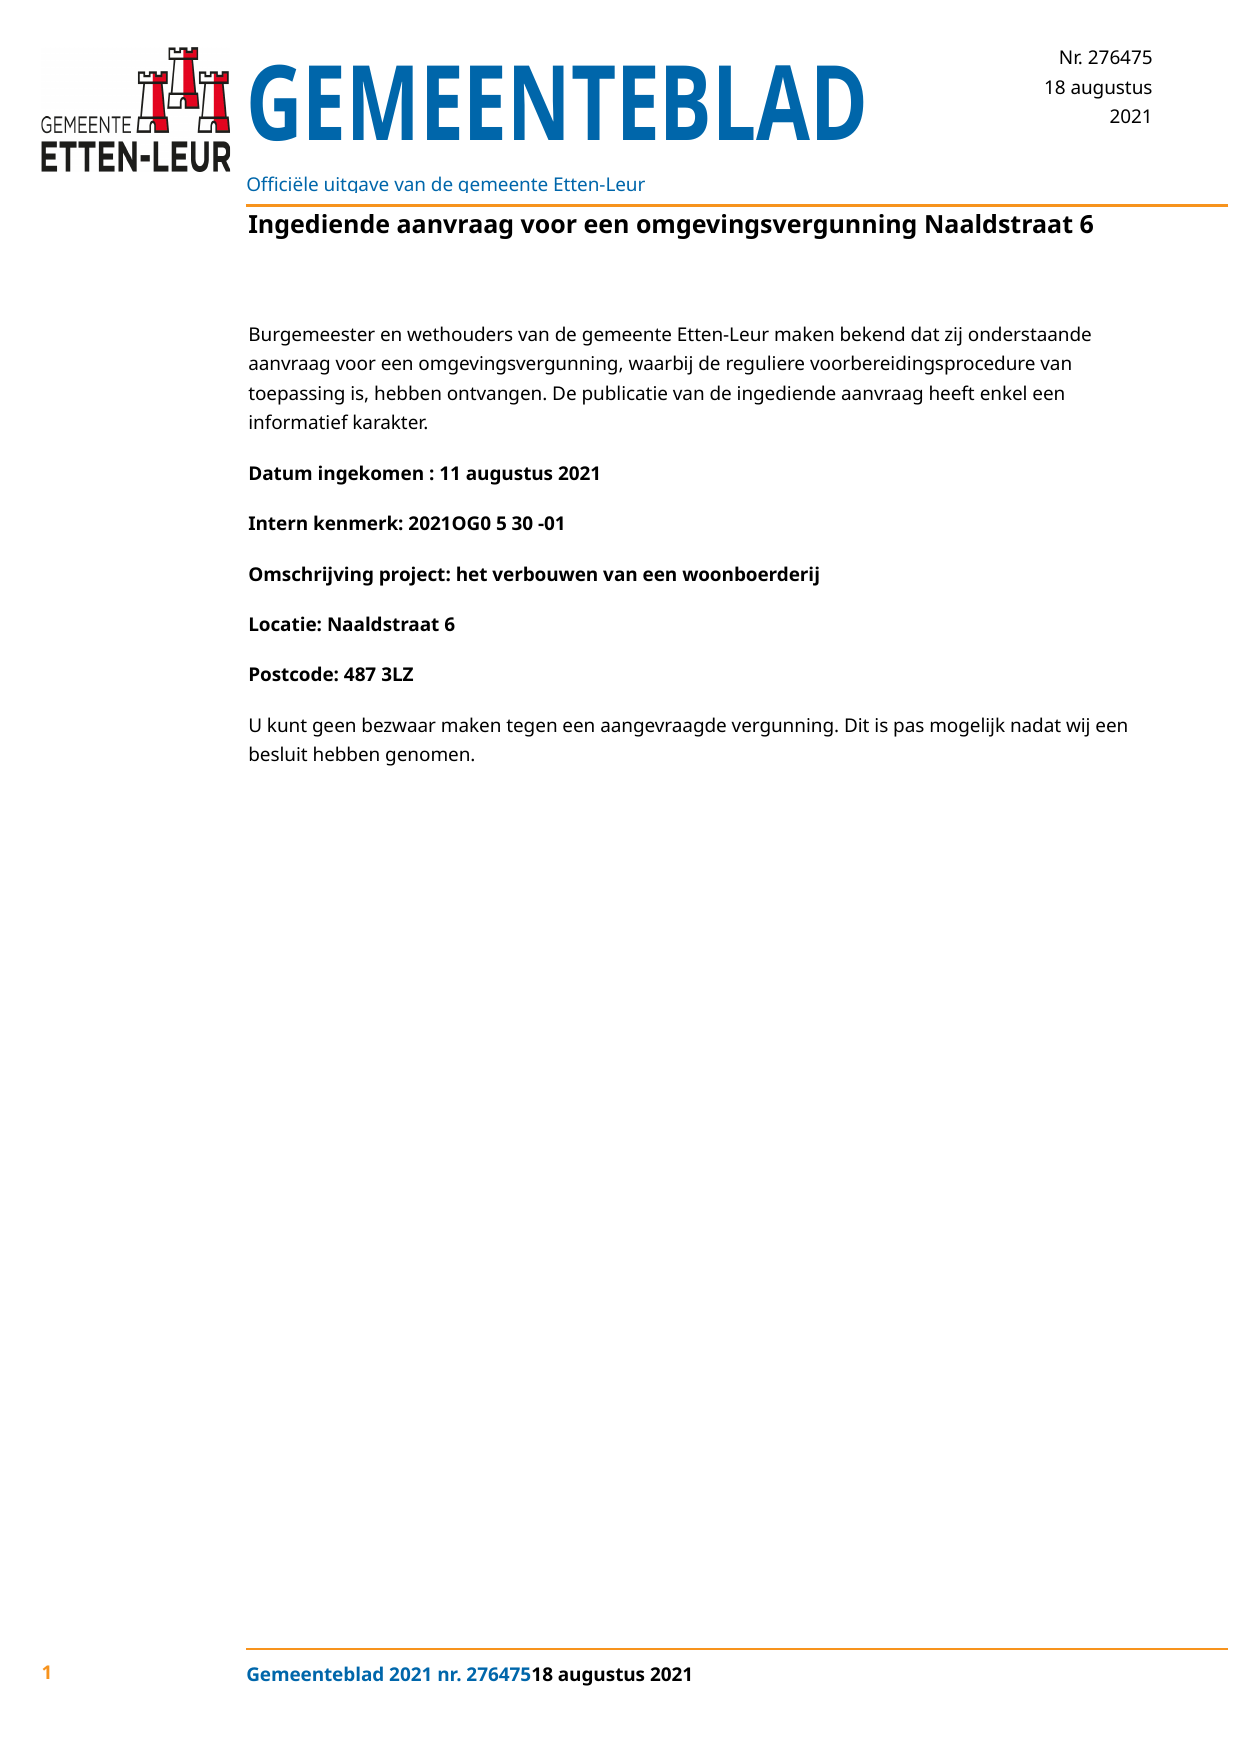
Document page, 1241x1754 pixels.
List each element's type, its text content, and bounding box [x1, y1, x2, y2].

text Ingediende aanvraag voor een omgevingsvergunning Naaldstraat 6 [248, 207, 1152, 241]
text Burgemeester en wethouders van de gemeente Etten-Leur maken bekend dat zij onderstaande aanvraag voor een omgevingsvergunning, waarbij de reguliere voorbereidingsprocedure van toepassing is, hebben ontvangen. De publicatie van de ingediende aanvraag heeft enkel een informatief karakter. [248, 321, 1152, 435]
text Postcode: 487 3LZ [248, 662, 1152, 687]
text Omschrijving project: het verbouwen van een woonboerderij [248, 561, 1152, 586]
picture [41, 47, 231, 172]
text Datum ingekomen : 11 augustus 2021 [248, 460, 1152, 486]
text Locatie: Naaldstraat 6 [248, 611, 1152, 637]
text U kunt geen bezwaar maken tegen een aangevraagde vergunning. Dit is pas mogelijk nadat wij een besluit hebben genomen. [248, 712, 1152, 767]
text Intern kenmerk: 2021OG0 5 30 -01 [248, 510, 1152, 536]
